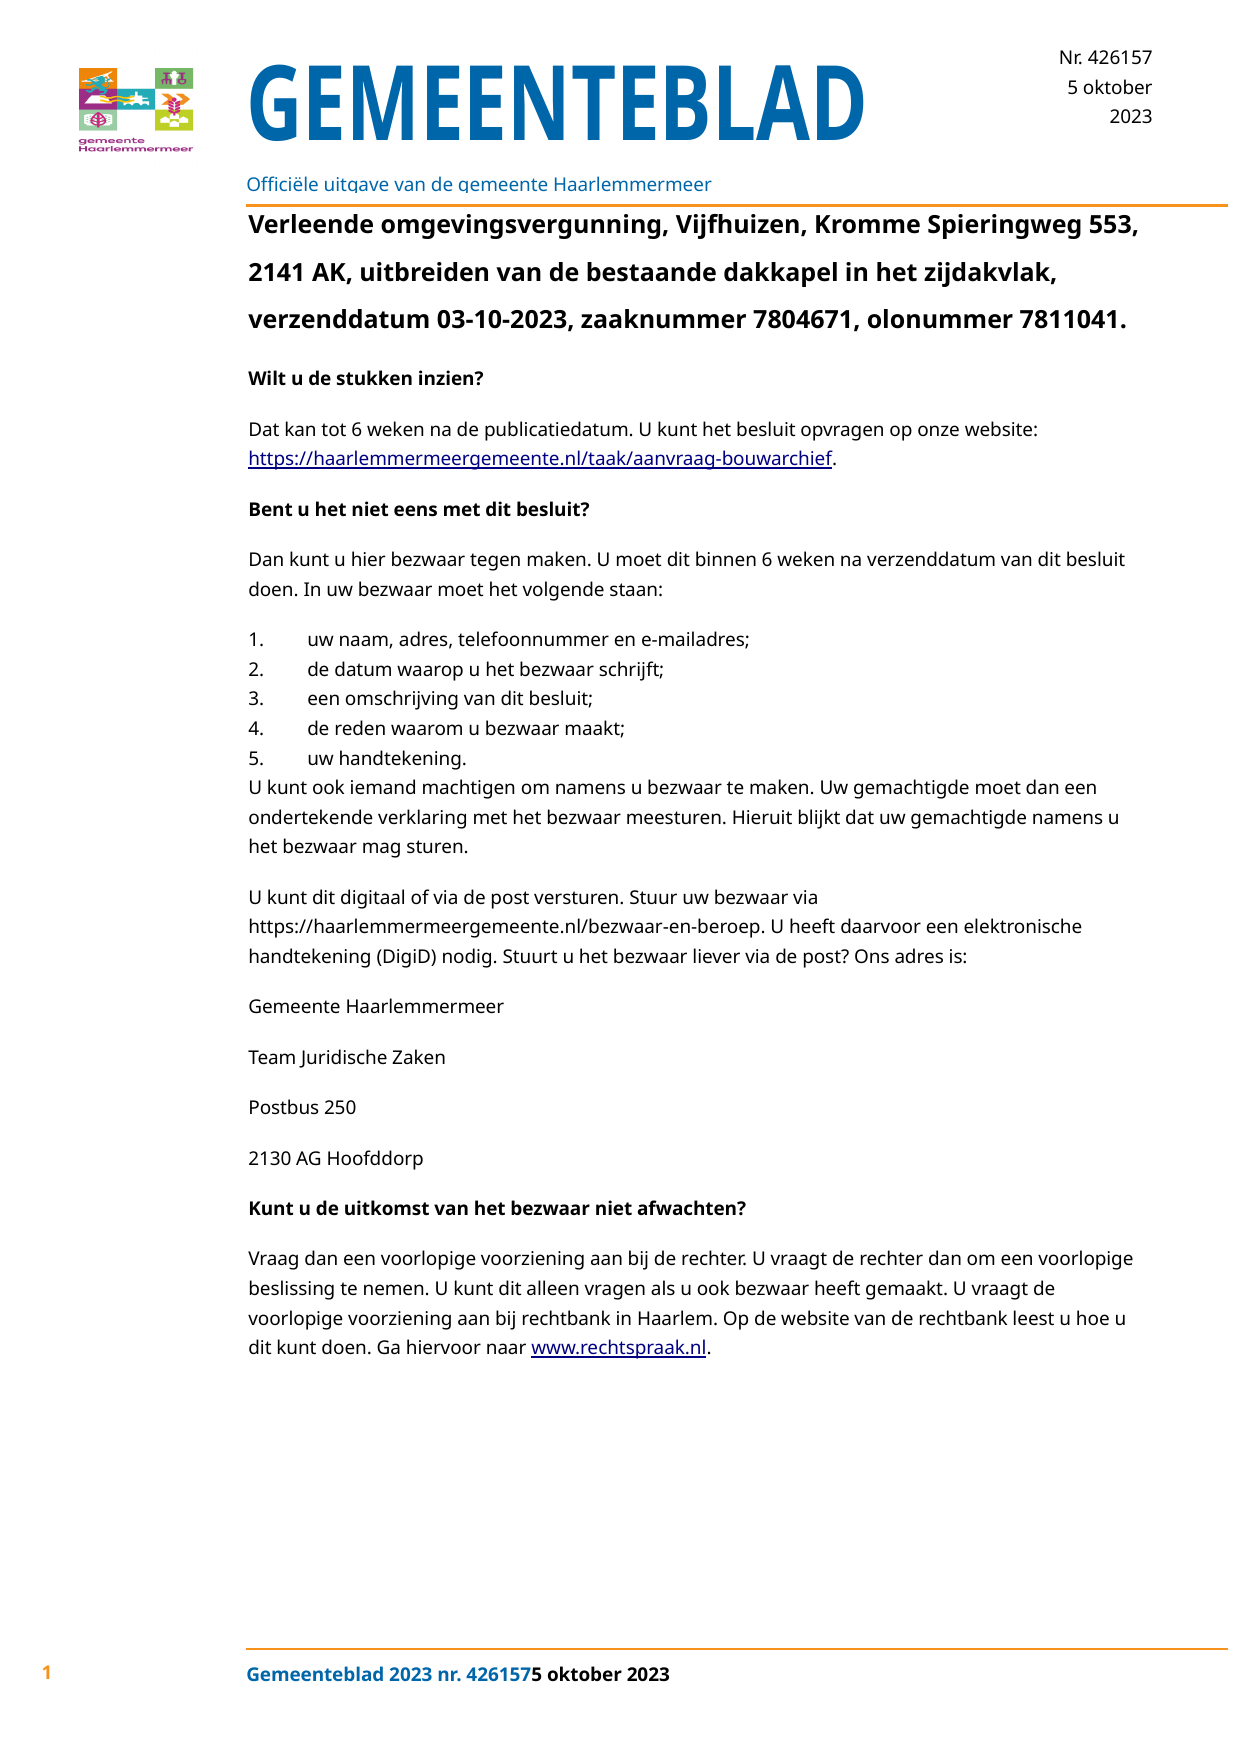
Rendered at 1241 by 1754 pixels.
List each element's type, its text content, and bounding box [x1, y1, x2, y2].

text 2130 AG Hoofddorp [248, 1145, 1152, 1170]
text Wilt u de stukken inzien? [248, 366, 1152, 391]
text Team Juridische Zaken [248, 1044, 1152, 1069]
text Verleende omgevingsvergunning, Vijfhuizen, Kromme Spieringweg 553, 2141 AK, uitbreiden van de bestaande dakkapel in het zijdakvlak, verzenddatum 03-10-2023, zaaknummer 7804671, olonummer 7811041. [248, 207, 1152, 336]
list uw naam, adres, telefoonnummer en e-mailadres; [248, 626, 1152, 652]
picture [41, 47, 231, 172]
text Dan kunt u hier bezwaar tegen maken. U moet dit binnen 6 weken na verzenddatum van dit besluit doen. In uw bezwaar moet het volgende staan: [248, 546, 1152, 602]
text Vraag dan een voorlopige voorziening aan bij de rechter. U vraagt de rechter dan om een voorlopige beslissing te nemen. U kunt dit alleen vragen als u ook bezwaar heeft gemaakt. U vraagt de voorlopige voorziening aan bij rechtbank in Haarlem. Op de website van de rechtbank leest u hoe u dit kunt doen. Ga hiervoor naar www.rechtspraak.nl. [248, 1246, 1152, 1360]
text Kunt u de uitkomst van het bezwaar niet afwachten? [248, 1195, 1152, 1221]
list een omschrijving van dit besluit; [248, 686, 1152, 711]
text Gemeente Haarlemmermeer [248, 993, 1152, 1019]
text U kunt ook iemand machtigen om namens u bezwaar te maken. Uw gemachtigde moet dan een ondertekende verklaring met het bezwaar meesturen. Hieruit blijkt dat uw gemachtigde namens u het bezwaar mag sturen. [248, 774, 1152, 859]
text Bent u het niet eens met dit besluit? [248, 496, 1152, 522]
text Dat kan tot 6 weken na de publicatiedatum. U kunt het besluit opvragen op onze website: https://haarlemmermeergemeente.nl/taak/aanvraag-bouwarchief. [248, 416, 1152, 471]
text Postbus 250 [248, 1094, 1152, 1120]
text U kunt dit digitaal of via de post versturen. Stuur uw bezwaar via https://haarlemmermeergemeente.nl/bezwaar-en-beroep. U heeft daarvoor een elektronische handtekening (DigiD) nodig. Stuurt u het bezwaar liever via de post? Ons adres is: [248, 884, 1152, 969]
list de reden waarom u bezwaar maakt; [248, 715, 1152, 741]
list de datum waarop u het bezwaar schrijft; [248, 656, 1152, 682]
list uw handtekening. [248, 745, 1152, 770]
